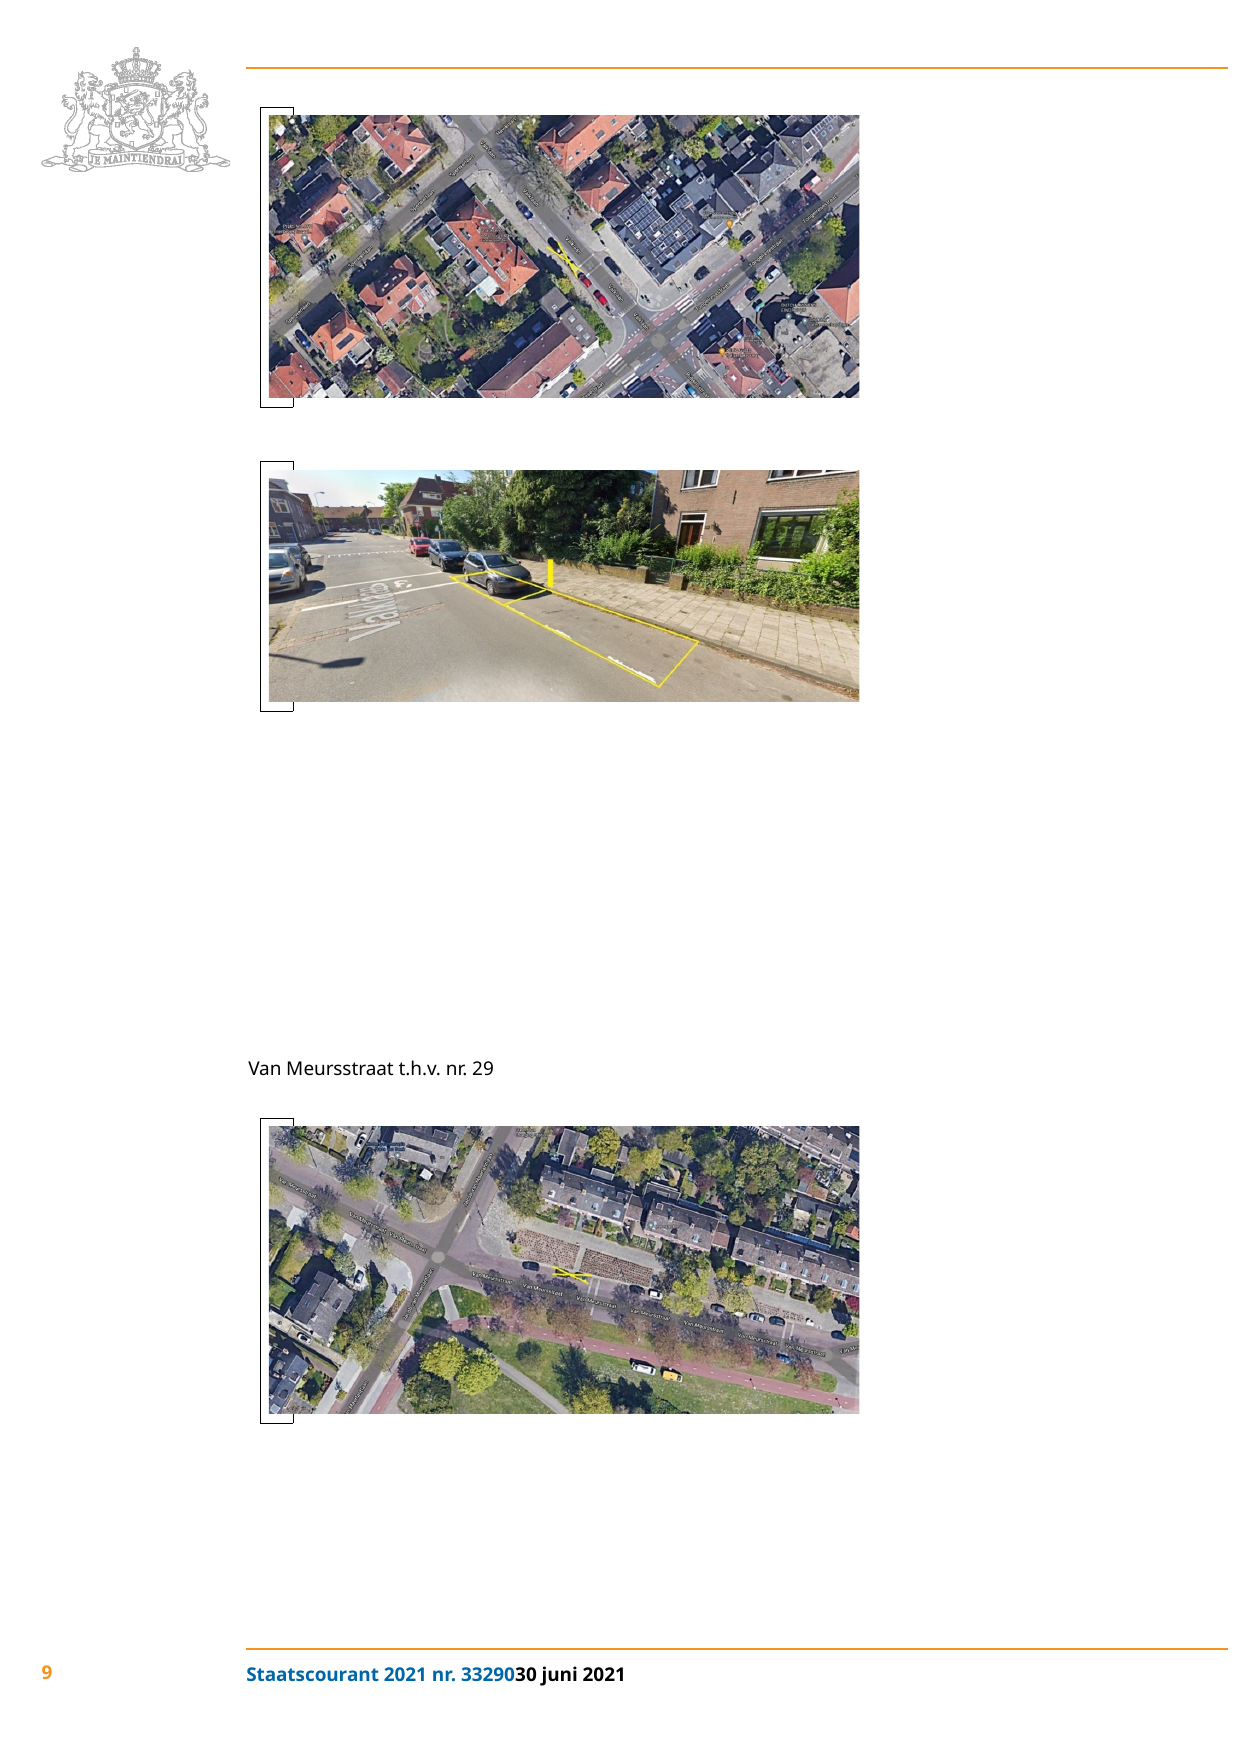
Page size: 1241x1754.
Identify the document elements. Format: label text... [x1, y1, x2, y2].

picture [41, 47, 231, 172]
picture [268, 1126, 860, 1414]
picture [268, 115, 860, 398]
text Van Meursstraat t.h.v. nr. 29 [248, 1056, 1152, 1081]
picture [268, 470, 860, 702]
